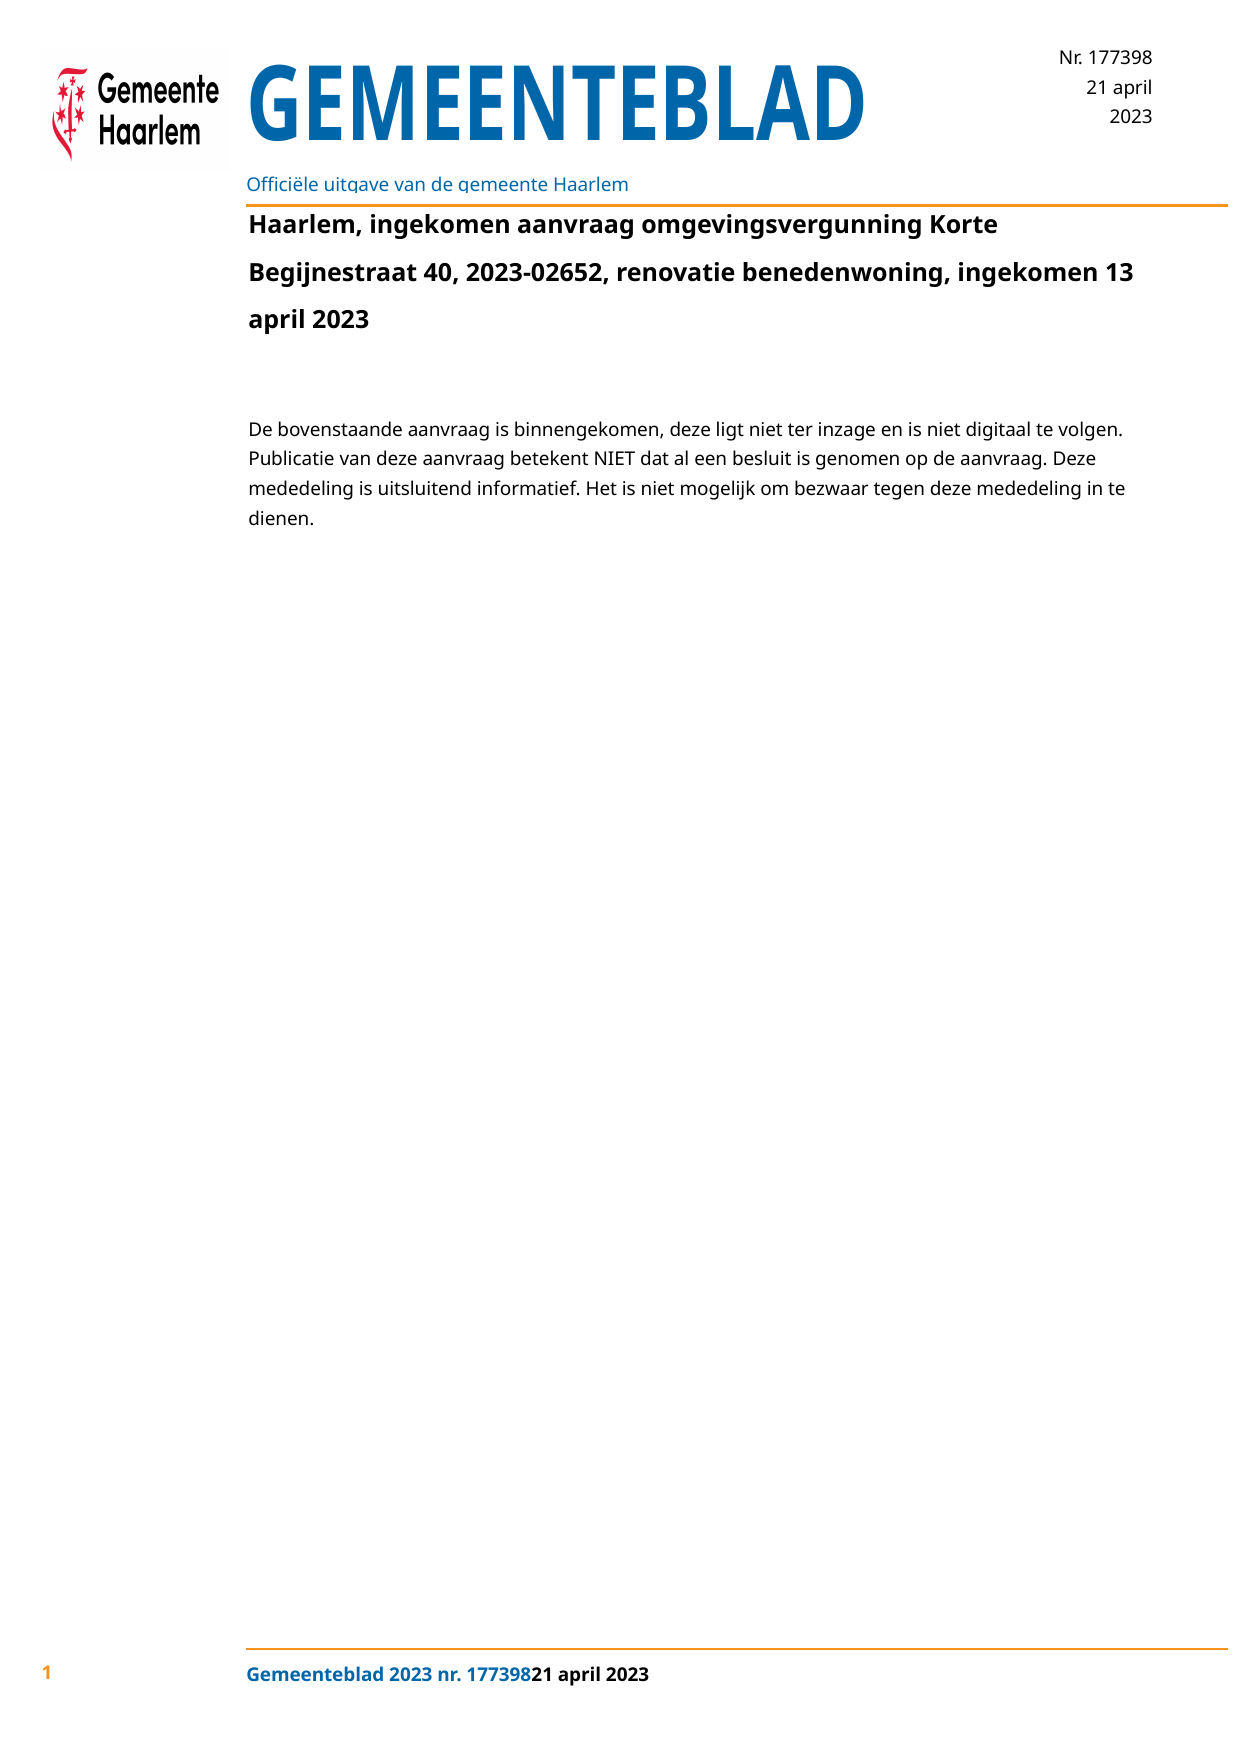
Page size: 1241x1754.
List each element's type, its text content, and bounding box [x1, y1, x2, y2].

picture [41, 47, 231, 172]
text Haarlem, ingekomen aanvraag omgevingsvergunning Korte Begijnestraat 40, 2023-02652, renovatie benedenwoning, ingekomen 13 april 2023 [248, 207, 1152, 336]
text De bovenstaande aanvraag is binnengekomen, deze ligt niet ter inzage en is niet digitaal te volgen. Publicatie van deze aanvraag betekent NIET dat al een besluit is genomen op de aanvraag. Deze mededeling is uitsluitend informatief. Het is niet mogelijk om bezwaar tegen deze mededeling in te dienen. [248, 416, 1152, 530]
